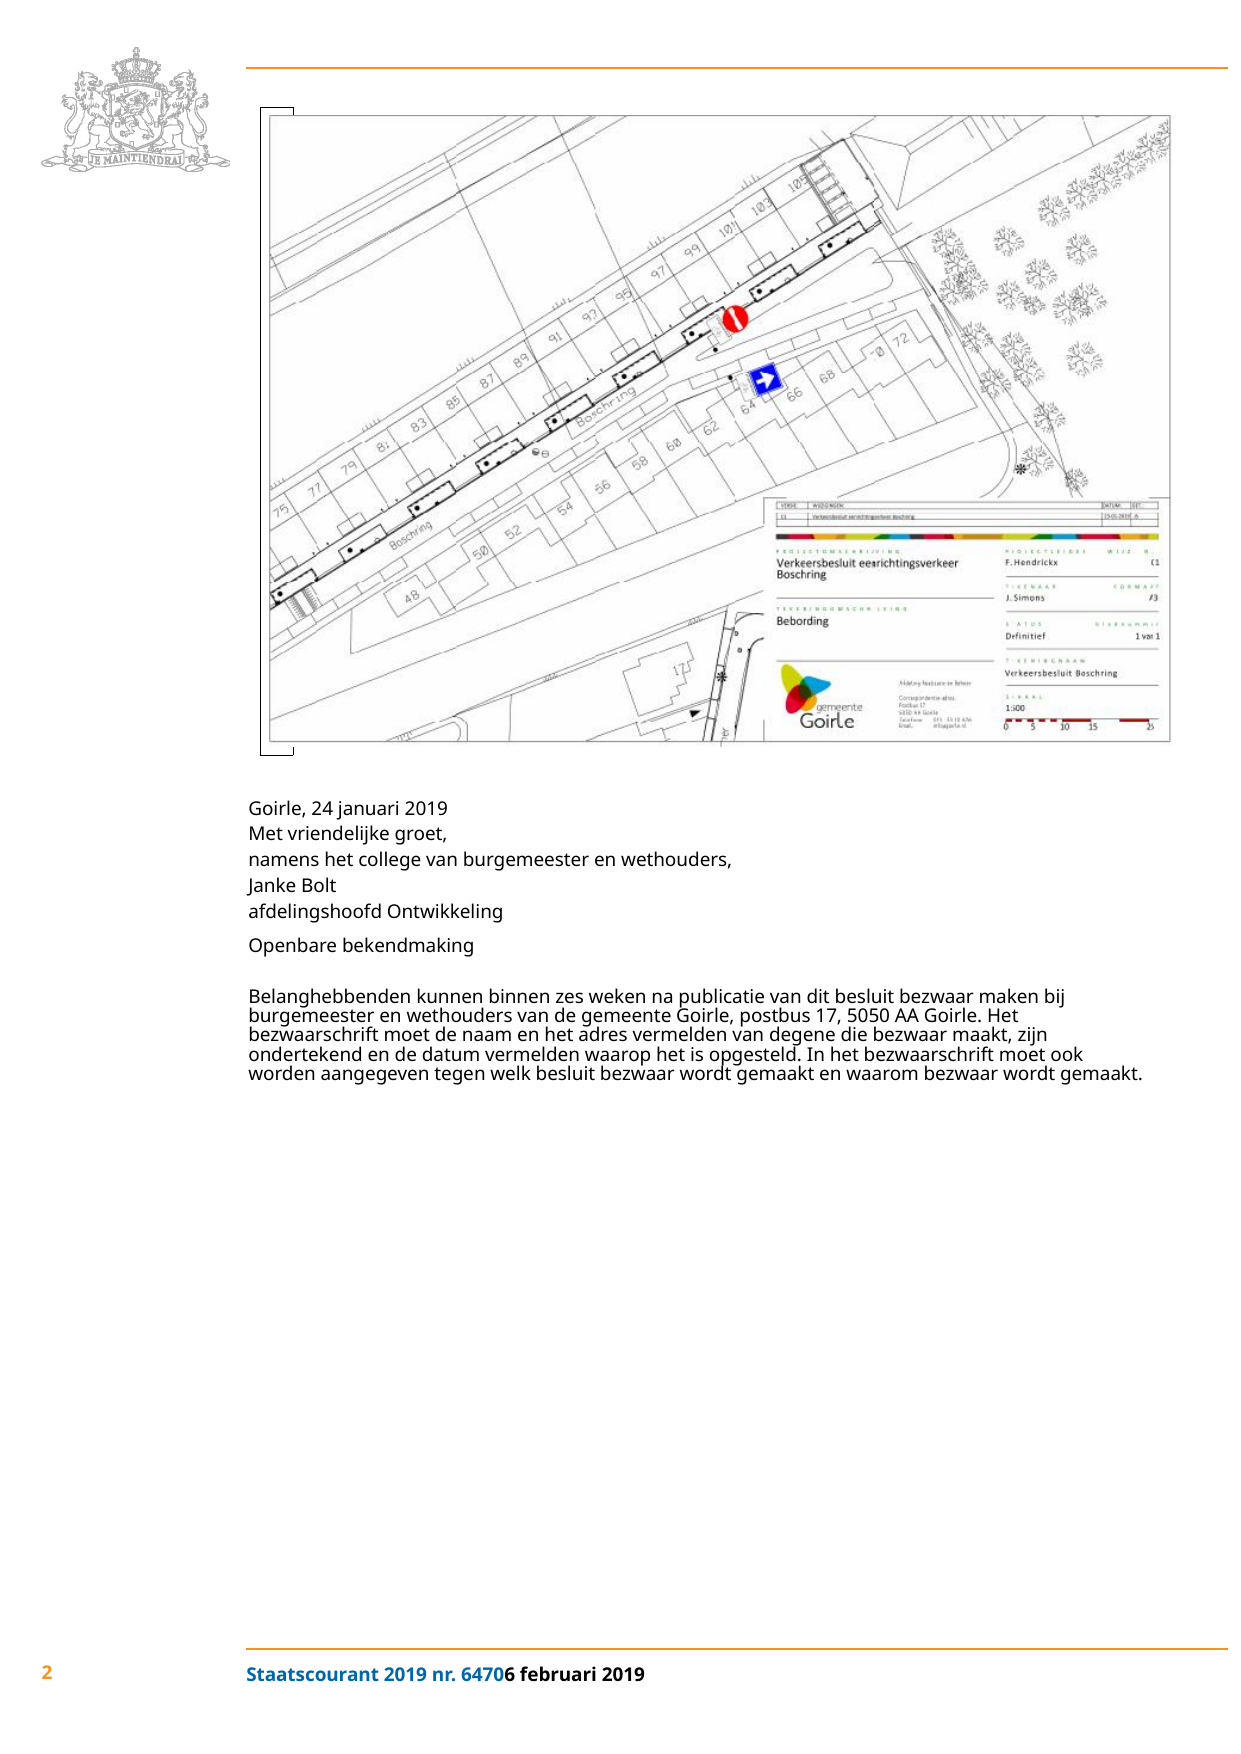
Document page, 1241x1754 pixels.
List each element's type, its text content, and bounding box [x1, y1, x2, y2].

text afdelingshoofd Ontwikkeling [248, 898, 1152, 923]
text namens het college van burgemeester en wethouders, [248, 846, 1152, 872]
text Belanghebbenden kunnen binnen zes weken na publicatie van dit besluit bezwaar maken bij burgemeester en wethouders van de gemeente Goirle, postbus 17, 5050 AA Goirle. Het bezwaarschrift moet de naam en het adres vermelden van degene die bezwaar maakt, zijn ondertekend en de datum vermelden waarop het is opgesteld. In het bezwaarschrift moet ook worden aangegeven tegen welk besluit bezwaar wordt gemaakt en waarom bezwaar wordt gemaakt. [248, 988, 1152, 1084]
text Openbare bekendmaking [248, 937, 1152, 956]
text Goirle, 24 januari 2019 [248, 795, 1152, 821]
picture [268, 115, 1173, 747]
picture [41, 47, 231, 172]
text Janke Bolt [248, 872, 1152, 898]
text Met vriendelijke groet, [248, 821, 1152, 846]
